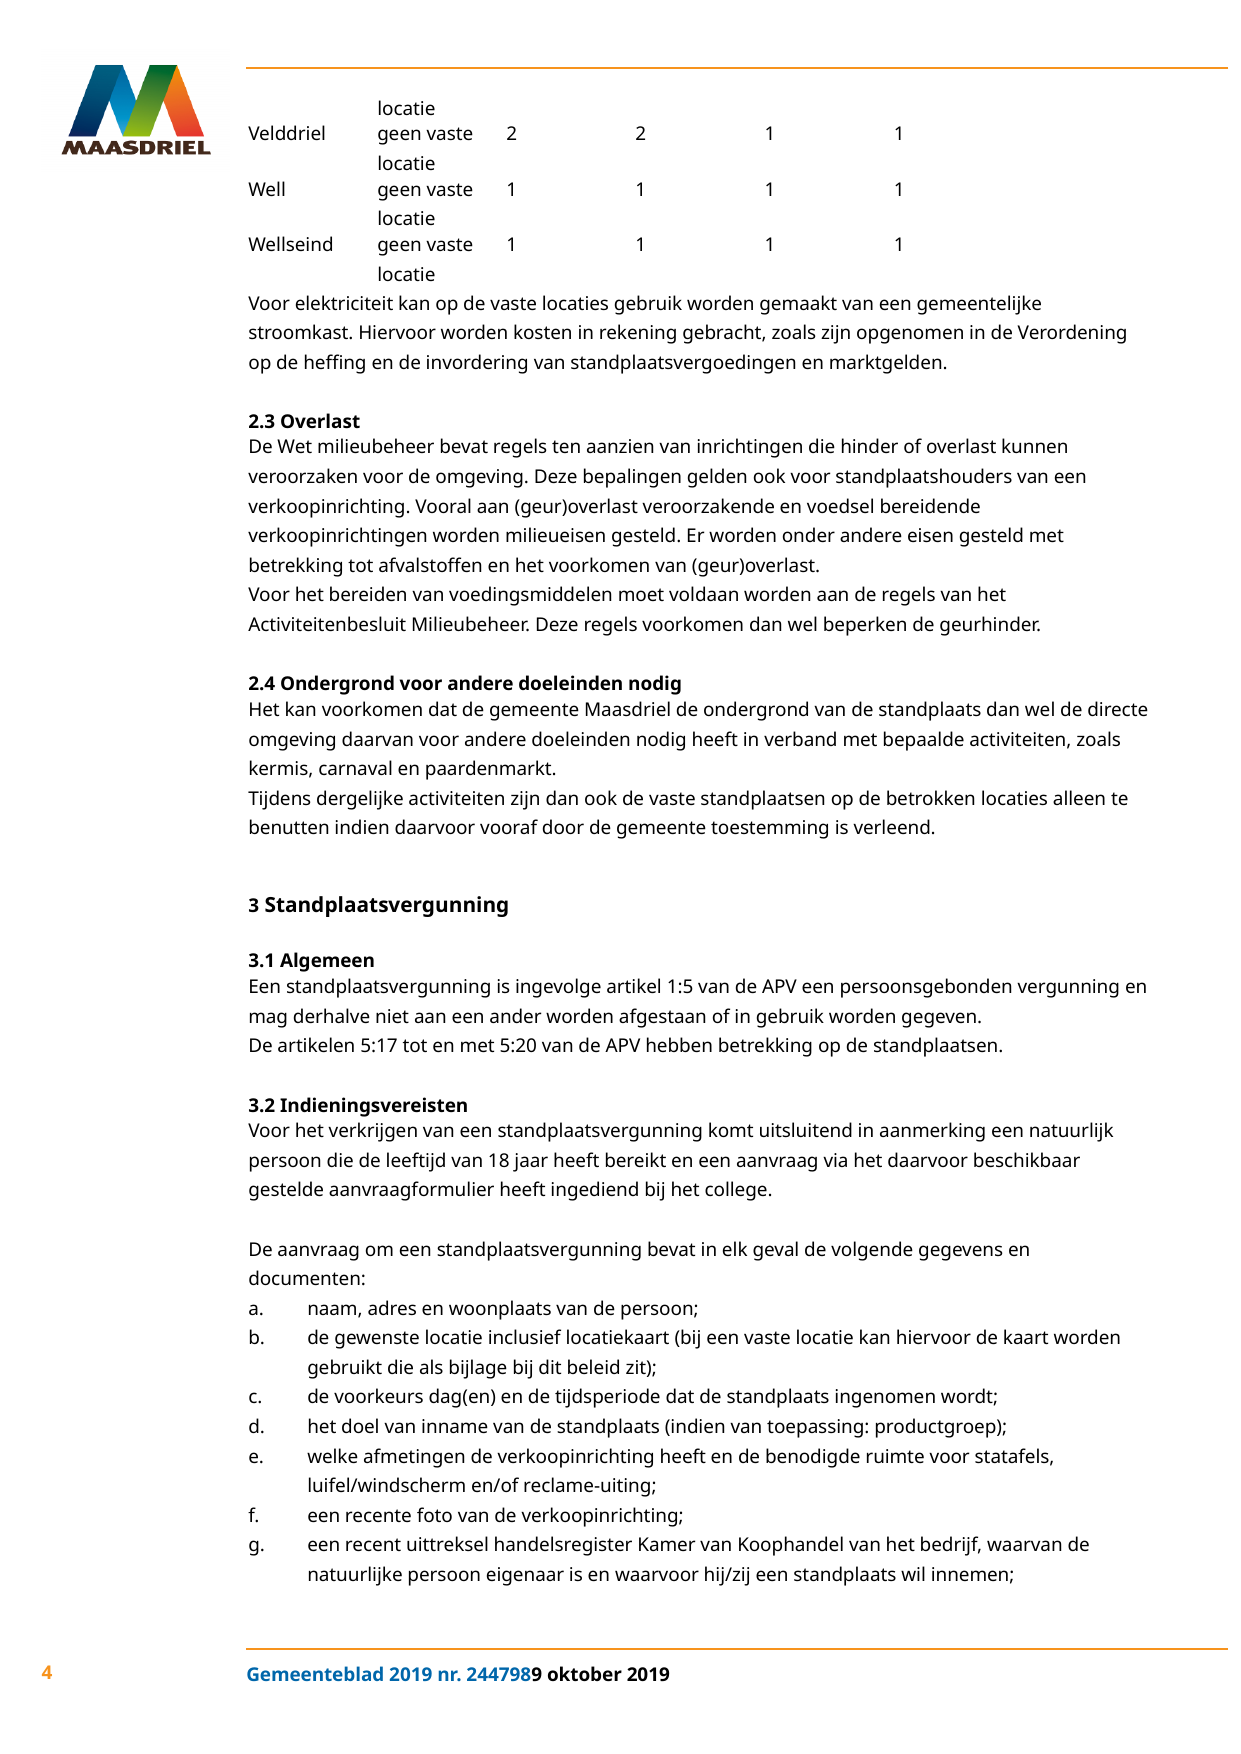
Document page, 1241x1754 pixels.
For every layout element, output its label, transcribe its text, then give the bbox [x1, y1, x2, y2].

table_cell geen vaste locatie [377, 121, 506, 176]
text Voor elektriciteit kan op de vaste locaties gebruik worden gemaakt van een gemeentelijke stroomkast. Hiervoor worden kosten in rekening gebracht, zoals zijn opgenomen in de Verordening op de heffing en de invordering van standplaatsvergoedingen en marktgelden. [248, 290, 1152, 374]
table_cell Well [248, 176, 377, 231]
list welke afmetingen de verkoopinrichting heeft en de benodigde ruimte voor statafels, luifel/windscherm en/of reclame-uiting; [248, 1443, 1152, 1498]
table_cell 2 [506, 121, 635, 176]
table_cell [1023, 121, 1152, 176]
text De aanvraag om een standplaatsvergunning bevat in elk geval de volgende gegevens en documenten: [248, 1236, 1152, 1291]
table_cell 1 [635, 231, 764, 286]
table_cell geen vaste locatie [377, 231, 506, 286]
table_cell 1 [894, 176, 1022, 231]
table_cell [1023, 176, 1152, 231]
table_cell [764, 95, 893, 121]
text 2.4 Ondergrond voor andere doeleinden nodig [248, 670, 1152, 696]
table_cell locatie [377, 95, 506, 121]
table_cell 1 [764, 121, 893, 176]
table_cell [635, 95, 764, 121]
table_cell Wellseind [248, 231, 377, 286]
table_cell [248, 95, 377, 121]
table_cell [506, 95, 635, 121]
text 3.1 Algemeen [248, 948, 1152, 973]
table_cell 1 [506, 231, 635, 286]
table_cell 1 [764, 176, 893, 231]
text 3.2 Indieningsvereisten [248, 1092, 1152, 1117]
picture [41, 47, 231, 172]
table_cell 1 [894, 231, 1022, 286]
list de voorkeurs dag(en) en de tijdsperiode dat de standplaats ingenomen wordt; [248, 1384, 1152, 1409]
list een recente foto van de verkoopinrichting; [248, 1502, 1152, 1528]
text De artikelen 5:17 tot en met 5:20 van de APV hebben betrekking op de standplaatsen. [248, 1033, 1152, 1058]
text De Wet milieubeheer bevat regels ten aanzien van inrichtingen die hinder of overlast kunnen veroorzaken voor de omgeving. Deze bepalingen gelden ook voor standplaatshouders van een verkoopinrichting. Vooral aan (geur)overlast veroorzakende en voedsel bereidende verkoopinrichtingen worden milieueisen gesteld. Er worden onder andere eisen gesteld met betrekking tot afvalstoffen en het voorkomen van (geur)overlast. [248, 434, 1152, 578]
table_cell 1 [764, 231, 893, 286]
table_cell 1 [506, 176, 635, 231]
text 2.3 Overlast [248, 408, 1152, 434]
table_cell [894, 95, 1022, 121]
list naam, adres en woonplaats van de persoon; [248, 1295, 1152, 1321]
list een recent uittreksel handelsregister Kamer van Koophandel van het bedrijf, waarvan de natuurlijke persoon eigenaar is en waarvoor hij/zij een standplaats wil innemen; [248, 1532, 1152, 1587]
table_cell [1023, 231, 1152, 286]
text 3 Standplaatsvergunning [248, 890, 1152, 918]
text Een standplaatsvergunning is ingevolge artikel 1:5 van de APV een persoonsgebonden vergunning en mag derhalve niet aan een ander worden afgestaan of in gebruik worden gegeven. [248, 973, 1152, 1029]
table_cell 1 [894, 121, 1022, 176]
text Voor het bereiden van voedingsmiddelen moet voldaan worden aan de regels van het Activiteitenbesluit Milieubeheer. Deze regels voorkomen dan wel beperken de geurhinder. [248, 582, 1152, 637]
table_cell 2 [635, 121, 764, 176]
text Het kan voorkomen dat de gemeente Maasdriel de ondergrond van de standplaats dan wel de directe omgeving daarvan voor andere doeleinden nodig heeft in verband met bepaalde activiteiten, zoals kermis, carnaval en paardenmarkt. [248, 696, 1152, 781]
table_cell Velddriel [248, 121, 377, 176]
list de gewenste locatie inclusief locatiekaart (bij een vaste locatie kan hiervoor de kaart worden gebruikt die als bijlage bij dit beleid zit); [248, 1324, 1152, 1380]
table_cell geen vaste locatie [377, 176, 506, 231]
table_cell [1023, 95, 1152, 121]
table_cell 1 [635, 176, 764, 231]
list het doel van inname van de standplaats (indien van toepassing: productgroep); [248, 1413, 1152, 1439]
text Tijdens dergelijke activiteiten zijn dan ook de vaste standplaatsen op de betrokken locaties alleen te benutten indien daarvoor vooraf door de gemeente toestemming is verleend. [248, 785, 1152, 840]
text Voor het verkrijgen van een standplaatsvergunning komt uitsluitend in aanmerking een natuurlijk persoon die de leeftijd van 18 jaar heeft bereikt en een aanvraag via het daarvoor beschikbaar gestelde aanvraagformulier heeft ingediend bij het college. [248, 1117, 1152, 1202]
